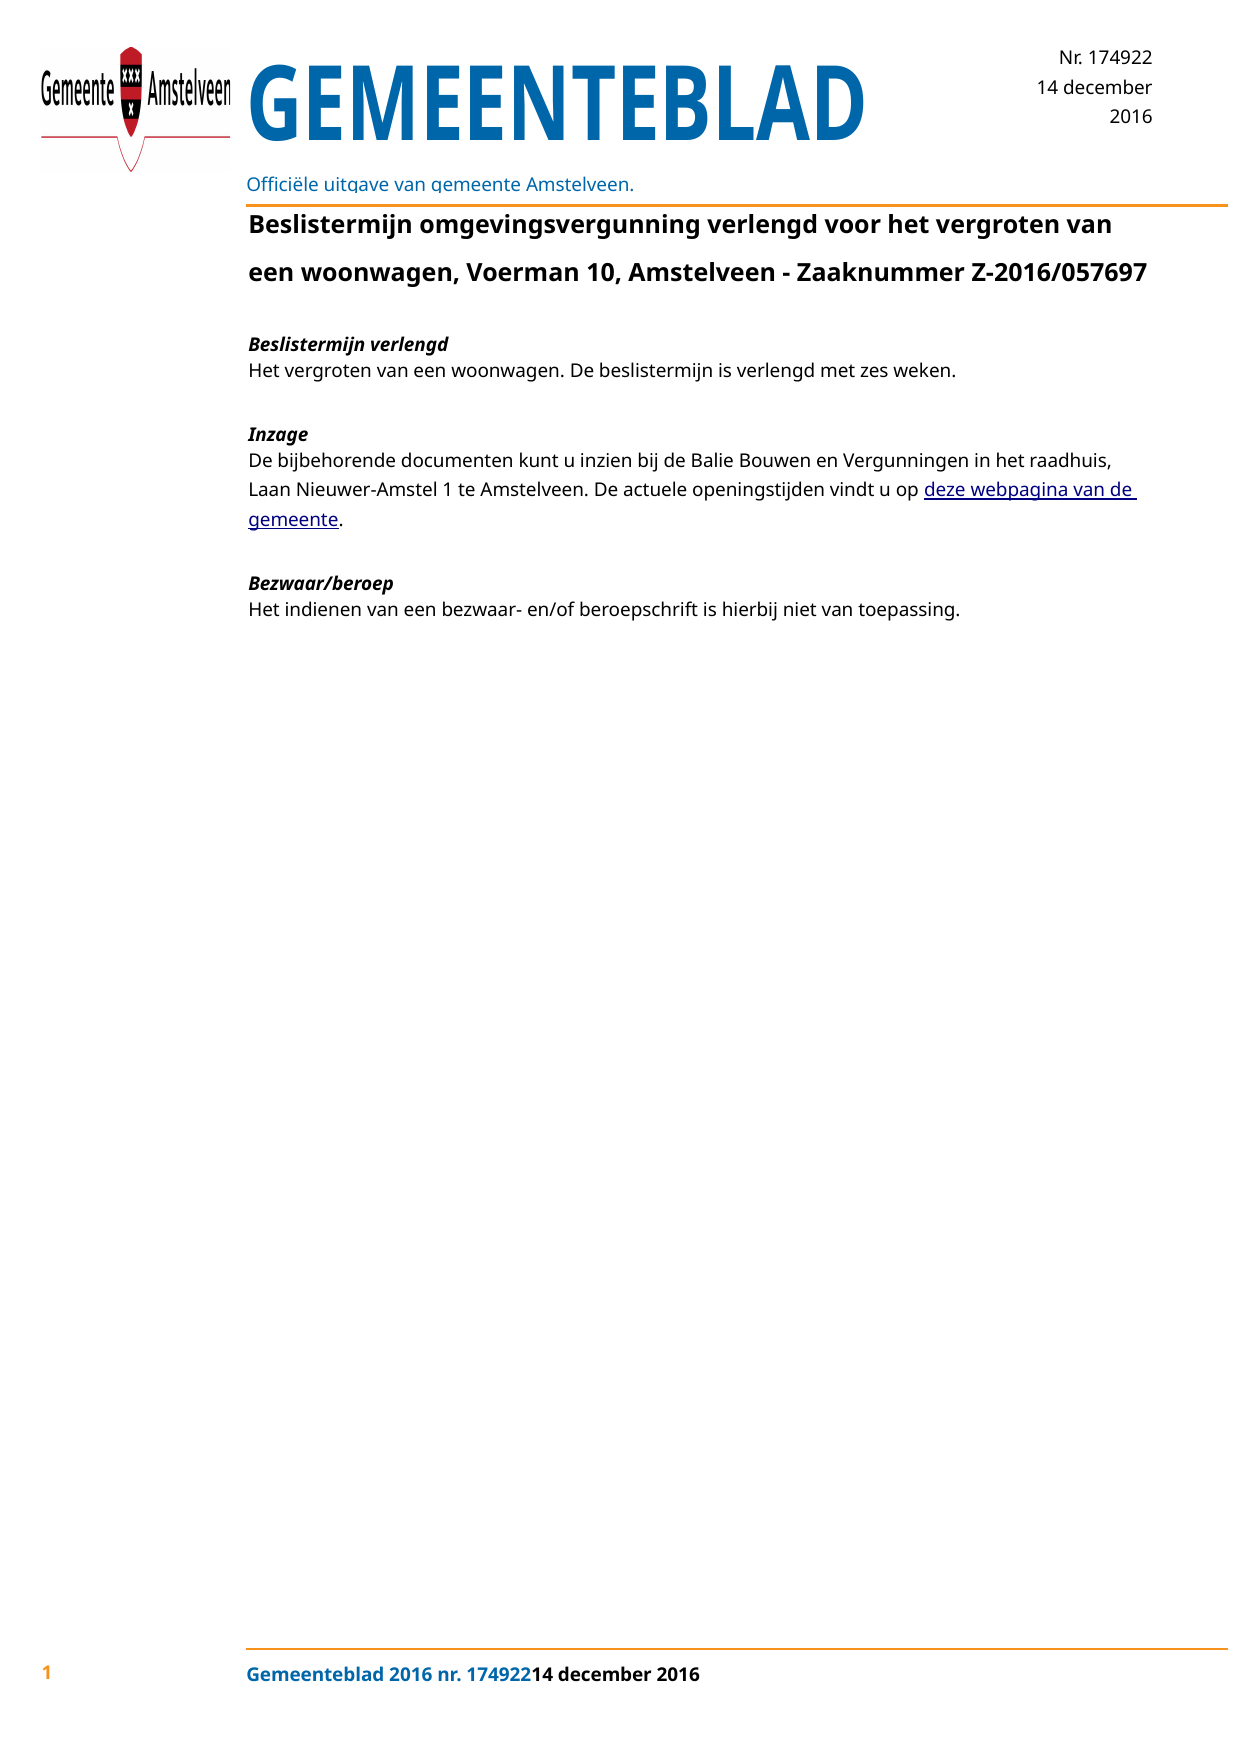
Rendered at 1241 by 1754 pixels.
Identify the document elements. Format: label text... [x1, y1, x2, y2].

text De bijbehorende documenten kunt u inzien bij de Balie Bouwen en Vergunningen in het raadhuis, Laan Nieuwer-Amstel 1 te Amstelveen. De actuele openingstijden vindt u op deze webpagina van de gemeente. [248, 447, 1152, 532]
text Het indienen van een bezwaar- en/of beroepschrift is hierbij niet van toepassing. [248, 596, 1152, 621]
text Beslistermijn omgevingsvergunning verlengd voor het vergroten van een woonwagen, Voerman 10, Amstelveen - Zaaknummer Z-2016/057697 [248, 207, 1152, 288]
picture [41, 47, 231, 172]
text Beslistermijn verlengd [248, 331, 1152, 357]
text Bezwaar/beroep [248, 570, 1152, 596]
text Het vergroten van een woonwagen. De beslistermijn is verlengd met zes weken. [248, 357, 1152, 383]
text Inzage [248, 421, 1152, 447]
